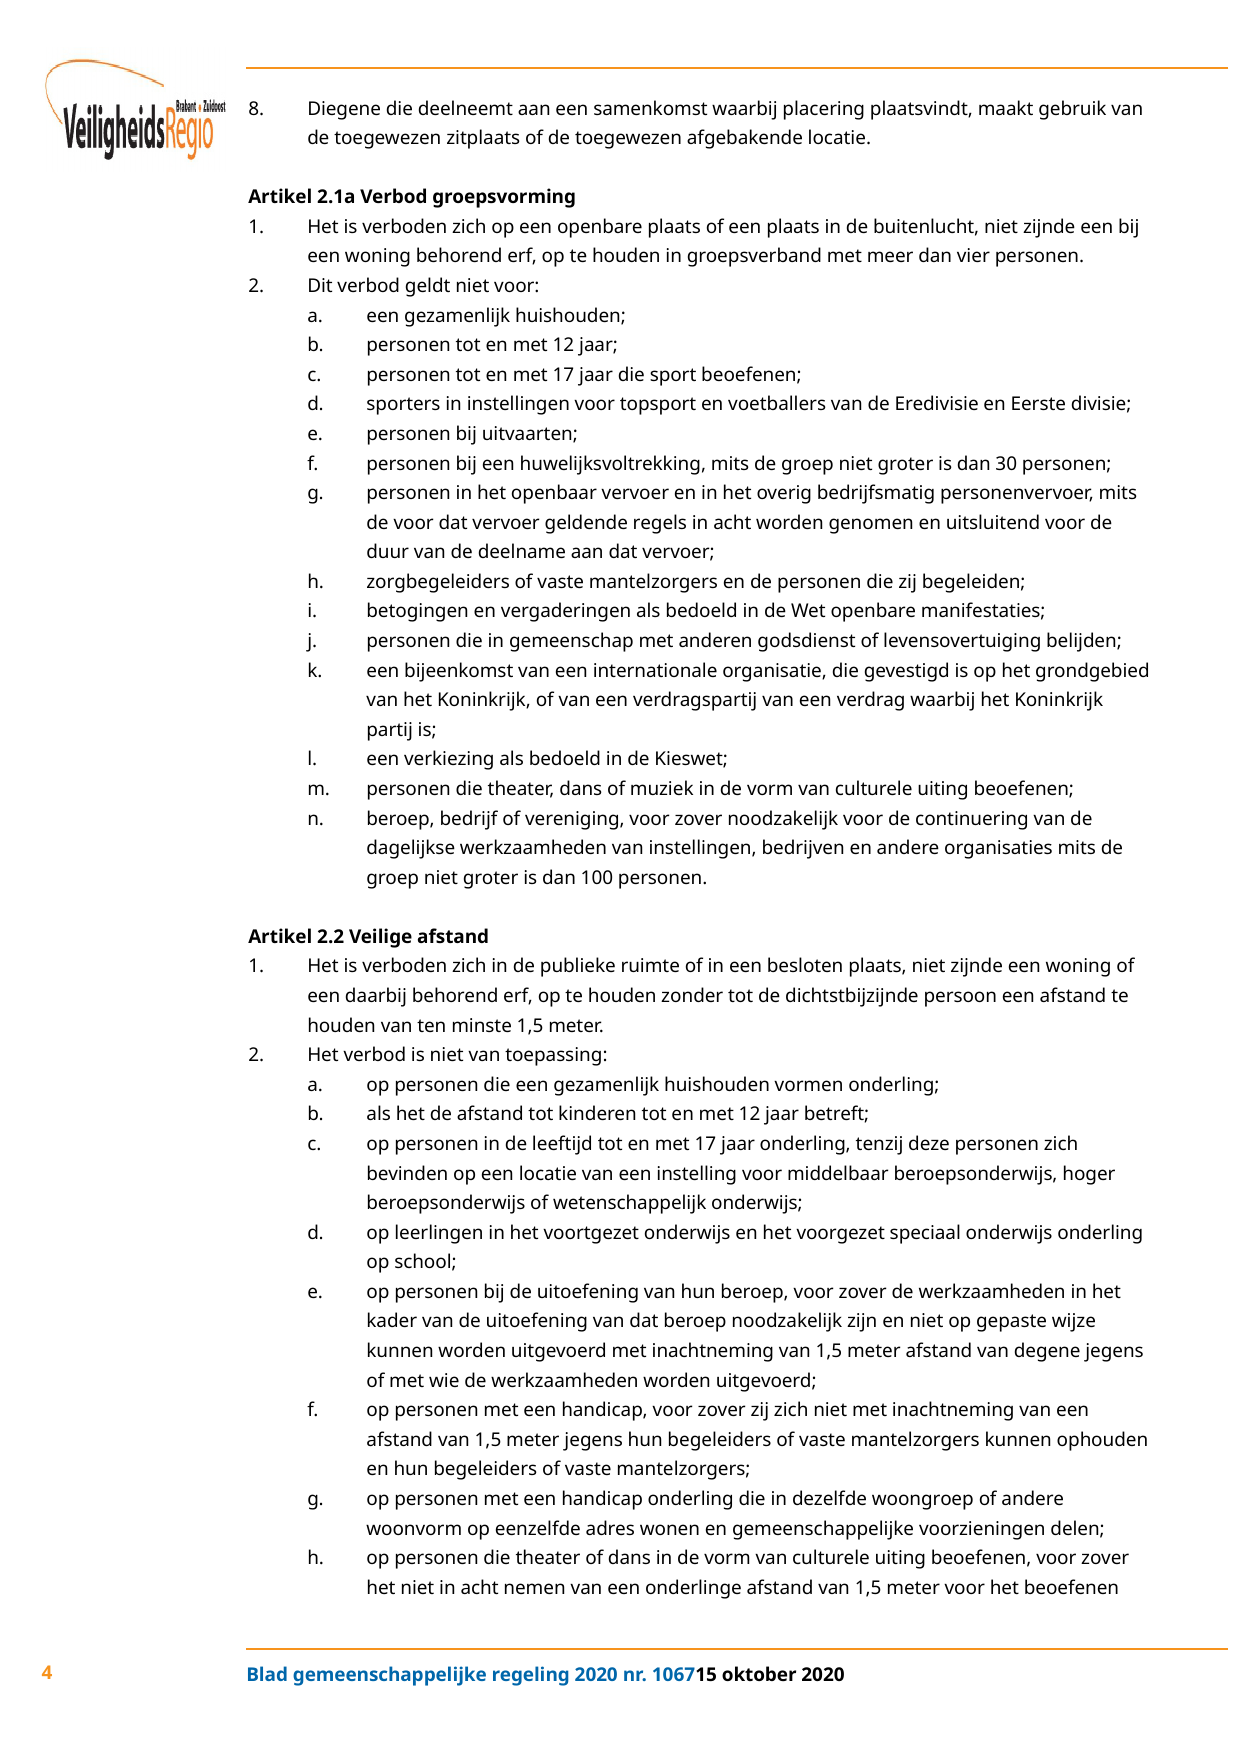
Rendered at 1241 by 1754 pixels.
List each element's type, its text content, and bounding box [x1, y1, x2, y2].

list als het de afstand tot kinderen tot en met 12 jaar betreft; [307, 1101, 1152, 1126]
list op leerlingen in het voortgezet onderwijs en het voorgezet speciaal onderwijs onderling op school; [307, 1219, 1152, 1274]
picture [41, 47, 231, 172]
list Dit verbod geldt niet voor: [248, 272, 1152, 298]
list Het is verboden zich in de publieke ruimte of in een besloten plaats, niet zijnde een woning of een daarbij behorend erf, op te houden zonder tot de dichtstbijzijnde persoon een afstand te houden van ten minste 1,5 meter. [248, 953, 1152, 1038]
list beroep, bedrijf of vereniging, voor zover noodzakelijk voor de continuering van de dagelijkse werkzaamheden van instellingen, bedrijven en andere organisaties mits de groep niet groter is dan 100 personen. [307, 805, 1152, 890]
list Het is verboden zich op een openbare plaats of een plaats in de buitenlucht, niet zijnde een bij een woning behorend erf, op te houden in groepsverband met meer dan vier personen. [248, 213, 1152, 268]
list op personen met een handicap onderling die in dezelfde woongroep of andere woonvorm op eenzelfde adres wonen en gemeenschappelijke voorzieningen delen; [307, 1485, 1152, 1541]
list personen tot en met 12 jaar; [307, 331, 1152, 357]
list op personen in de leeftijd tot en met 17 jaar onderling, tenzij deze personen zich bevinden op een locatie van een instelling voor middelbaar beroepsonderwijs, hoger beroepsonderwijs of wetenschappelijk onderwijs; [307, 1130, 1152, 1215]
list Het verbod is niet van toepassing: [248, 1041, 1152, 1067]
list op personen bij de uitoefening van hun beroep, voor zover de werkzaamheden in het kader van de uitoefening van dat beroep noodzakelijk zijn en niet op gepaste wijze kunnen worden uitgevoerd met inachtneming van 1,5 meter afstand van degene jegens of met wie de werkzaamheden worden uitgevoerd; [307, 1278, 1152, 1393]
list personen in het openbaar vervoer en in het overig bedrijfsmatig personenvervoer, mits de voor dat vervoer geldende regels in acht worden genomen en uitsluitend voor de duur van de deelname aan dat vervoer; [307, 479, 1152, 564]
list sporters in instellingen voor topsport en voetballers van de Eredivisie en Eerste divisie; [307, 391, 1152, 416]
list op personen die een gezamenlijk huishouden vormen onderling; [307, 1071, 1152, 1097]
list zorgbegeleiders of vaste mantelzorgers en de personen die zij begeleiden; [307, 568, 1152, 594]
list personen bij uitvaarten; [307, 420, 1152, 446]
list personen die theater, dans of muziek in de vorm van culturele uiting beoefenen; [307, 775, 1152, 801]
list op personen met een handicap, voor zover zij zich niet met inachtneming van een afstand van 1,5 meter jegens hun begeleiders of vaste mantelzorgers kunnen ophouden en hun begeleiders of vaste mantelzorgers; [307, 1396, 1152, 1481]
list een verkiezing als bedoeld in de Kieswet; [307, 746, 1152, 771]
text Artikel 2.2 Veilige afstand [248, 923, 1152, 949]
list personen die in gemeenschap met anderen godsdienst of levensovertuiging belijden; [307, 627, 1152, 653]
list personen tot en met 17 jaar die sport beoefenen; [307, 361, 1152, 387]
list op personen die theater of dans in de vorm van culturele uiting beoefenen, voor zover het niet in acht nemen van een onderlinge afstand van 1,5 meter voor het beoefenen [307, 1544, 1152, 1600]
list personen bij een huwelijksvoltrekking, mits de groep niet groter is dan 30 personen; [307, 450, 1152, 476]
list een bijeenkomst van een internationale organisatie, die gevestigd is op het grondgebied van het Koninkrijk, of van een verdragspartij van een verdrag waarbij het Koninkrijk partij is; [307, 657, 1152, 742]
list Diegene die deelneemt aan een samenkomst waarbij placering plaatsvindt, maakt gebruik van de toegewezen zitplaats of de toegewezen afgebakende locatie. [248, 95, 1152, 150]
list betogingen en vergaderingen als bedoeld in de Wet openbare manifestaties; [307, 598, 1152, 623]
list een gezamenlijk huishouden; [307, 302, 1152, 328]
text Artikel 2.1a Verbod groepsvorming [248, 183, 1152, 209]
